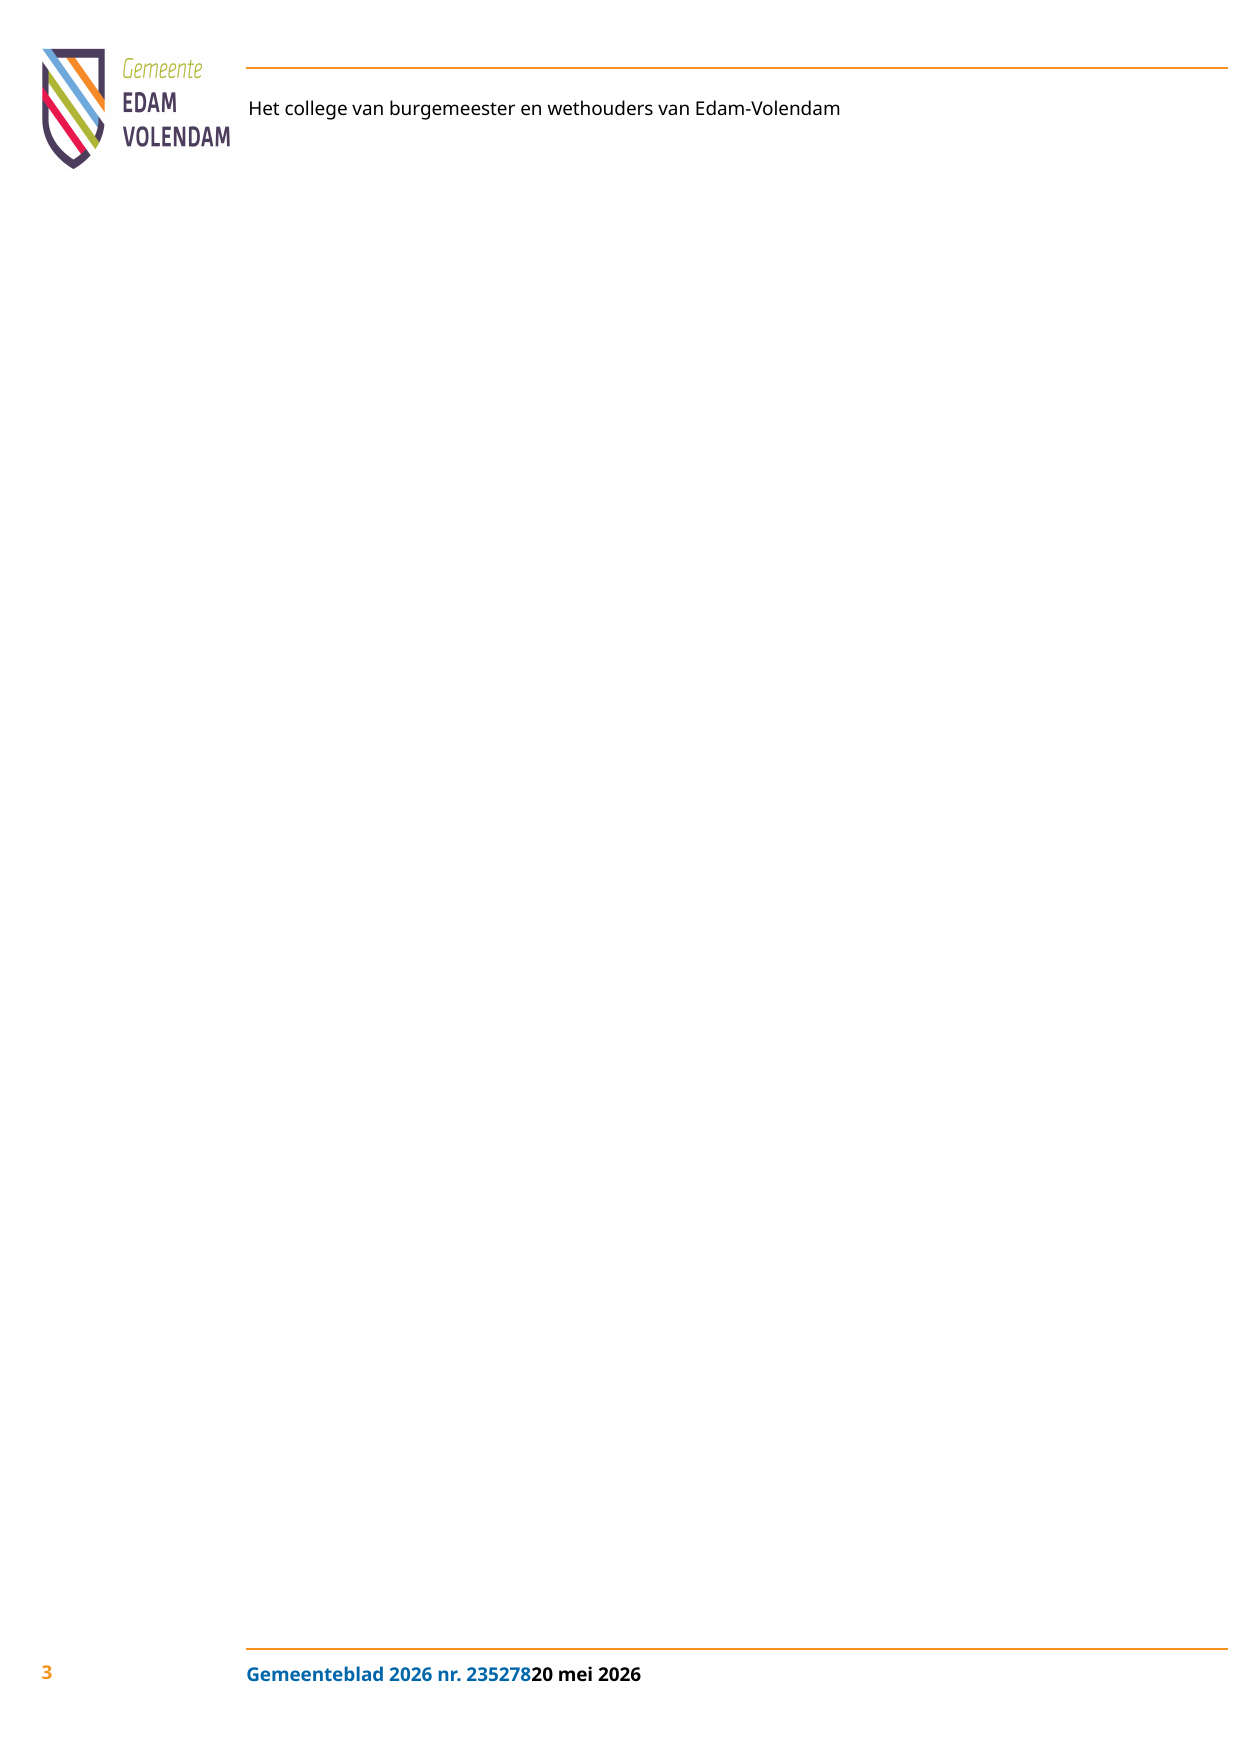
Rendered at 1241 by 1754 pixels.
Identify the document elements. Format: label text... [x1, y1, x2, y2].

picture [41, 47, 231, 172]
text Het college van burgemeester en wethouders van Edam-Volendam [248, 95, 1152, 121]
